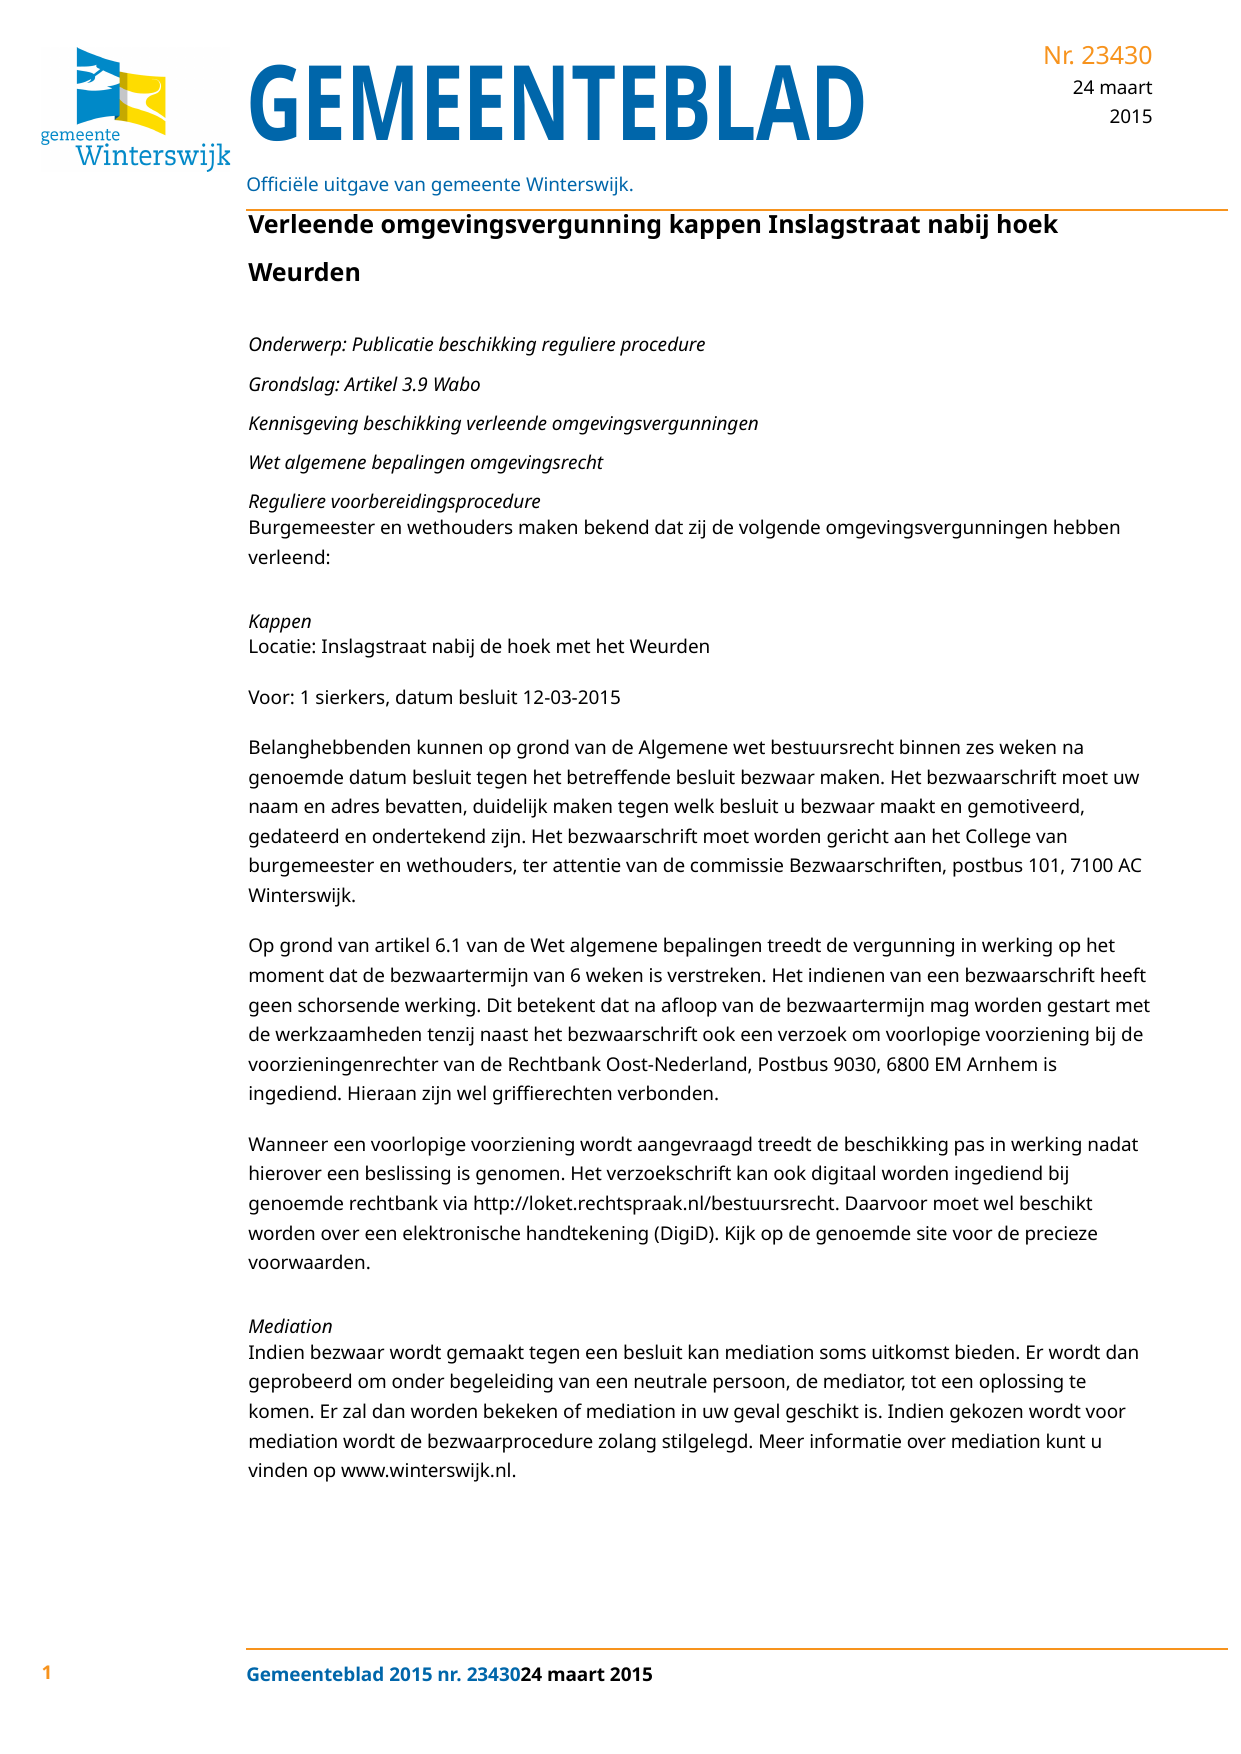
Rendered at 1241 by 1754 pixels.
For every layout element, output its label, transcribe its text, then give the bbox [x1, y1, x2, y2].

text Grondslag: Artikel 3.9 Wabo [248, 371, 1152, 396]
text Verleende omgevingsvergunning kappen Inslagstraat nabij hoek Weurden [248, 211, 1152, 288]
text Kappen [248, 608, 1152, 633]
text Belanghebbenden kunnen op grond van de Algemene wet bestuursrecht binnen zes weken na genoemde datum besluit tegen het betreffende besluit bezwaar maken. Het bezwaarschrift moet uw naam en adres bevatten, duidelijk maken tegen welk besluit u bezwaar maakt en gemotiveerd, gedateerd en ondertekend zijn. Het bezwaarschrift moet worden gericht aan het College van burgemeester en wethouders, ter attentie van de commissie Bezwaarschriften, postbus 101, 7100 AC Winterswijk. [248, 734, 1152, 908]
text Reguliere voorbereidingsprocedure [248, 488, 1152, 514]
picture [225, 153, 231, 162]
text Wanneer een voorlopige voorziening wordt aangevraagd treedt de beschikking pas in werking nadat hierover een beslissing is genomen. Het verzoekschrift kan ook digitaal worden ingediend bij genoemde rechtbank via http://loket.rechtspraak.nl/bestuursrecht. Daarvoor moet wel beschikt worden over een elektronische handtekening (DigiD). Kijk op de genoemde site voor de precieze voorwaarden. [248, 1131, 1152, 1275]
text Locatie: Inslagstraat nabij de hoek met het Weurden [248, 633, 1152, 659]
text Wet algemene bepalingen omgevingsrecht [248, 449, 1152, 475]
picture [41, 47, 231, 172]
text Burgemeester en wethouders maken bekend dat zij de volgende omgevingsvergunningen hebben verleend: [248, 514, 1152, 569]
text Mediation [248, 1313, 1152, 1339]
text Indien bezwaar wordt gemaakt tegen een besluit kan mediation soms uitkomst bieden. Er wordt dan geprobeerd om onder begeleiding van een neutrale persoon, de mediator, tot een oplossing te komen. Er zal dan worden bekeken of mediation in uw geval geschikt is. Indien gekozen wordt voor mediation wordt de bezwaarprocedure zolang stilgelegd. Meer informatie over mediation kunt u vinden op www.winterswijk.nl. [248, 1339, 1152, 1483]
text Voor: 1 sierkers, datum besluit 12-03-2015 [248, 684, 1152, 710]
text Onderwerp: Publicatie beschikking reguliere procedure [248, 331, 1152, 357]
text Kennisgeving beschikking verleende omgevingsvergunningen [248, 410, 1152, 436]
text Op grond van artikel 6.1 van de Wet algemene bepalingen treedt de vergunning in werking op het moment dat de bezwaartermijn van 6 weken is verstreken. Het indienen van een bezwaarschrift heeft geen schorsende werking. Dit betekent dat na afloop van de bezwaartermijn mag worden gestart met de werkzaamheden tenzij naast het bezwaarschrift ook een verzoek om voorlopige voorziening bij de voorzieningenrechter van de Rechtbank Oost-Nederland, Postbus 9030, 6800 EM Arnhem is ingediend. Hieraan zijn wel griffierechten verbonden. [248, 933, 1152, 1106]
